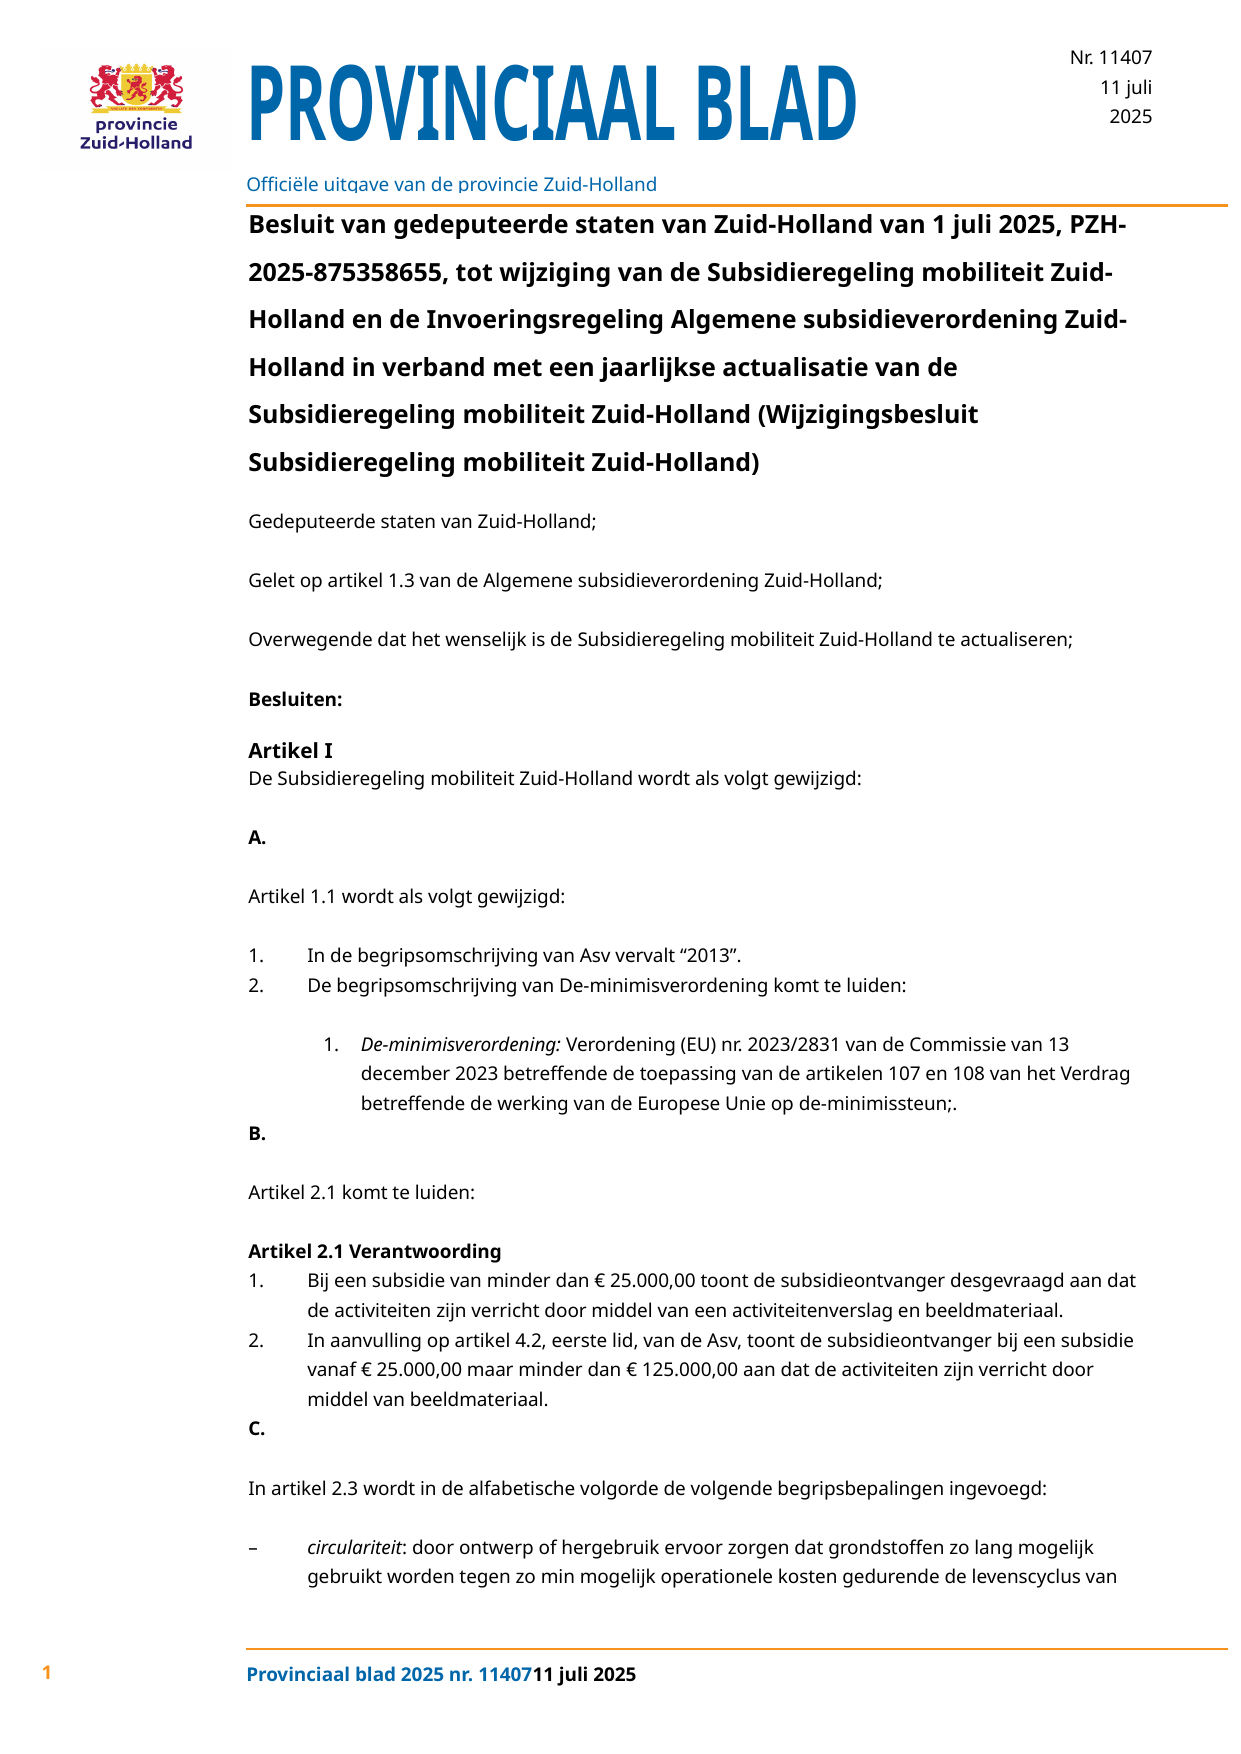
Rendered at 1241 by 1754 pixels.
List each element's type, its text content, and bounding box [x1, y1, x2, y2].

text B. [248, 1120, 1152, 1145]
text A. [248, 824, 1152, 849]
text Overwegende dat het wenselijk is de Subsidieregeling mobiliteit Zuid-Holland te actualiseren; [248, 627, 1152, 652]
text Artikel 2.1 Verantwoording [248, 1238, 1152, 1264]
text Artikel 1.1 wordt als volgt gewijzigd: [248, 883, 1152, 909]
list In aanvulling op artikel 4.2, eerste lid, van de Asv, toont de subsidieontvanger bij een subsidie vanaf € 25.000,00 maar minder dan € 125.000,00 aan dat de activiteiten zijn verricht door middel van beeldmateriaal. [248, 1327, 1152, 1412]
list Bij een subsidie van minder dan € 25.000,00 toont de subsidieontvanger desgevraagd aan dat de activiteiten zijn verricht door middel van een activiteitenverslag en beeldmateriaal. [248, 1268, 1152, 1323]
list In de begripsomschrijving van Asv vervalt “2013”. [248, 942, 1152, 968]
text Artikel I [248, 736, 1152, 765]
list De-minimisverordening: Verordening (EU) nr. 2023/2831 van de Commissie van 13 december 2023 betreffende de toepassing van de artikelen 107 en 108 van het Verdrag betreffende de werking van de Europese Unie op de-minimissteun;. [323, 1031, 1152, 1116]
text Artikel 2.1 komt te luiden: [248, 1179, 1152, 1204]
text Besluiten: [248, 686, 1152, 712]
picture [41, 47, 231, 172]
text Gedeputeerde staten van Zuid-Holland; [248, 508, 1152, 534]
text C. [248, 1416, 1152, 1441]
list circulariteit: door ontwerp of hergebruik ervoor zorgen dat grondstoffen zo lang mogelijk gebruikt worden tegen zo min mogelijk operationele kosten gedurende de levenscyclus van [248, 1534, 1152, 1589]
text Besluit van gedeputeerde staten van Zuid-Holland van 1 juli 2025, PZH-2025-875358655, tot wijziging van de Subsidieregeling mobiliteit Zuid-Holland en de Invoeringsregeling Algemene subsidieverordening Zuid-Holland in verband met een jaarlijkse actualisatie van de Subsidieregeling mobiliteit Zuid-Holland (Wijzigingsbesluit Subsidieregeling mobiliteit Zuid-Holland) [248, 207, 1152, 479]
text De Subsidieregeling mobiliteit Zuid-Holland wordt als volgt gewijzigd: [248, 765, 1152, 790]
text In artikel 2.3 wordt in de alfabetische volgorde de volgende begripsbepalingen ingevoegd: [248, 1475, 1152, 1500]
list De begripsomschrijving van De-minimisverordening komt te luiden: [248, 972, 1152, 997]
text Gelet op artikel 1.3 van de Algemene subsidieverordening Zuid-Holland; [248, 567, 1152, 593]
